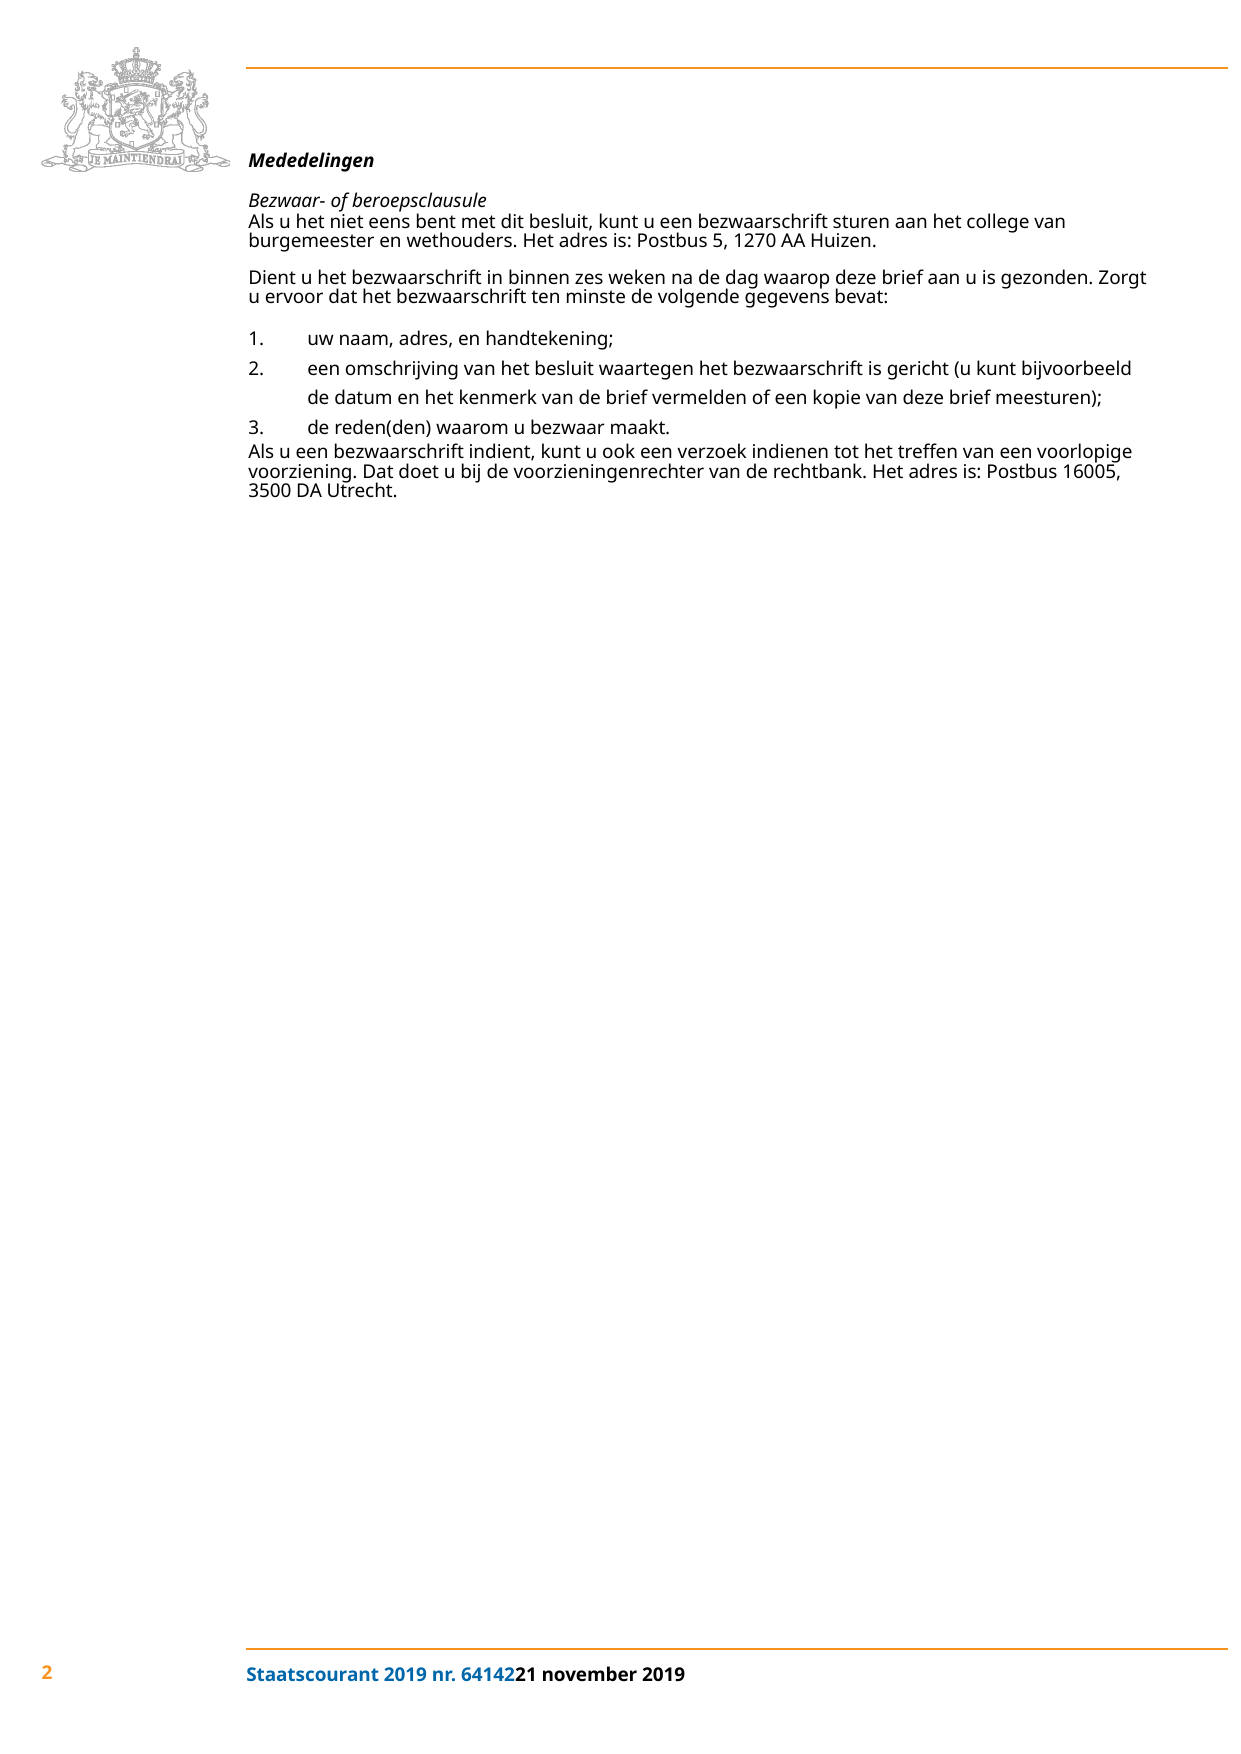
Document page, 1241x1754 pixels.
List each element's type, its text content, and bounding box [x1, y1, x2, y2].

list een omschrijving van het besluit waartegen het bezwaarschrift is gericht (u kunt bijvoorbeeld de datum en het kenmerk van de brief vermelden of een kopie van deze brief meesturen); [248, 355, 1152, 410]
text Als u een bezwaarschrift indient, kunt u ook een verzoek indienen tot het treffen van een voorlopige voorziening. Dat doet u bij de voorzieningenrechter van de rechtbank. Het adres is: Postbus 16005, 3500 DA Utrecht. [248, 443, 1152, 501]
text Mededelingen [248, 148, 1152, 173]
list uw naam, adres, en handtekening; [248, 325, 1152, 351]
text Als u het niet eens bent met dit besluit, kunt u een bezwaarschrift sturen aan het college van burgemeester en wethouders. Het adres is: Postbus 5, 1270 AA Huizen. [248, 213, 1152, 251]
text Dient u het bezwaarschrift in binnen zes weken na de dag waarop deze brief aan u is gezonden. Zorgt u ervoor dat het bezwaarschrift ten minste de volgende gegevens bevat: [248, 269, 1152, 307]
picture [41, 47, 231, 172]
list de reden(den) waarom u bezwaar maakt. [248, 414, 1152, 440]
text Bezwaar- of beroepsclausule [248, 187, 1152, 213]
